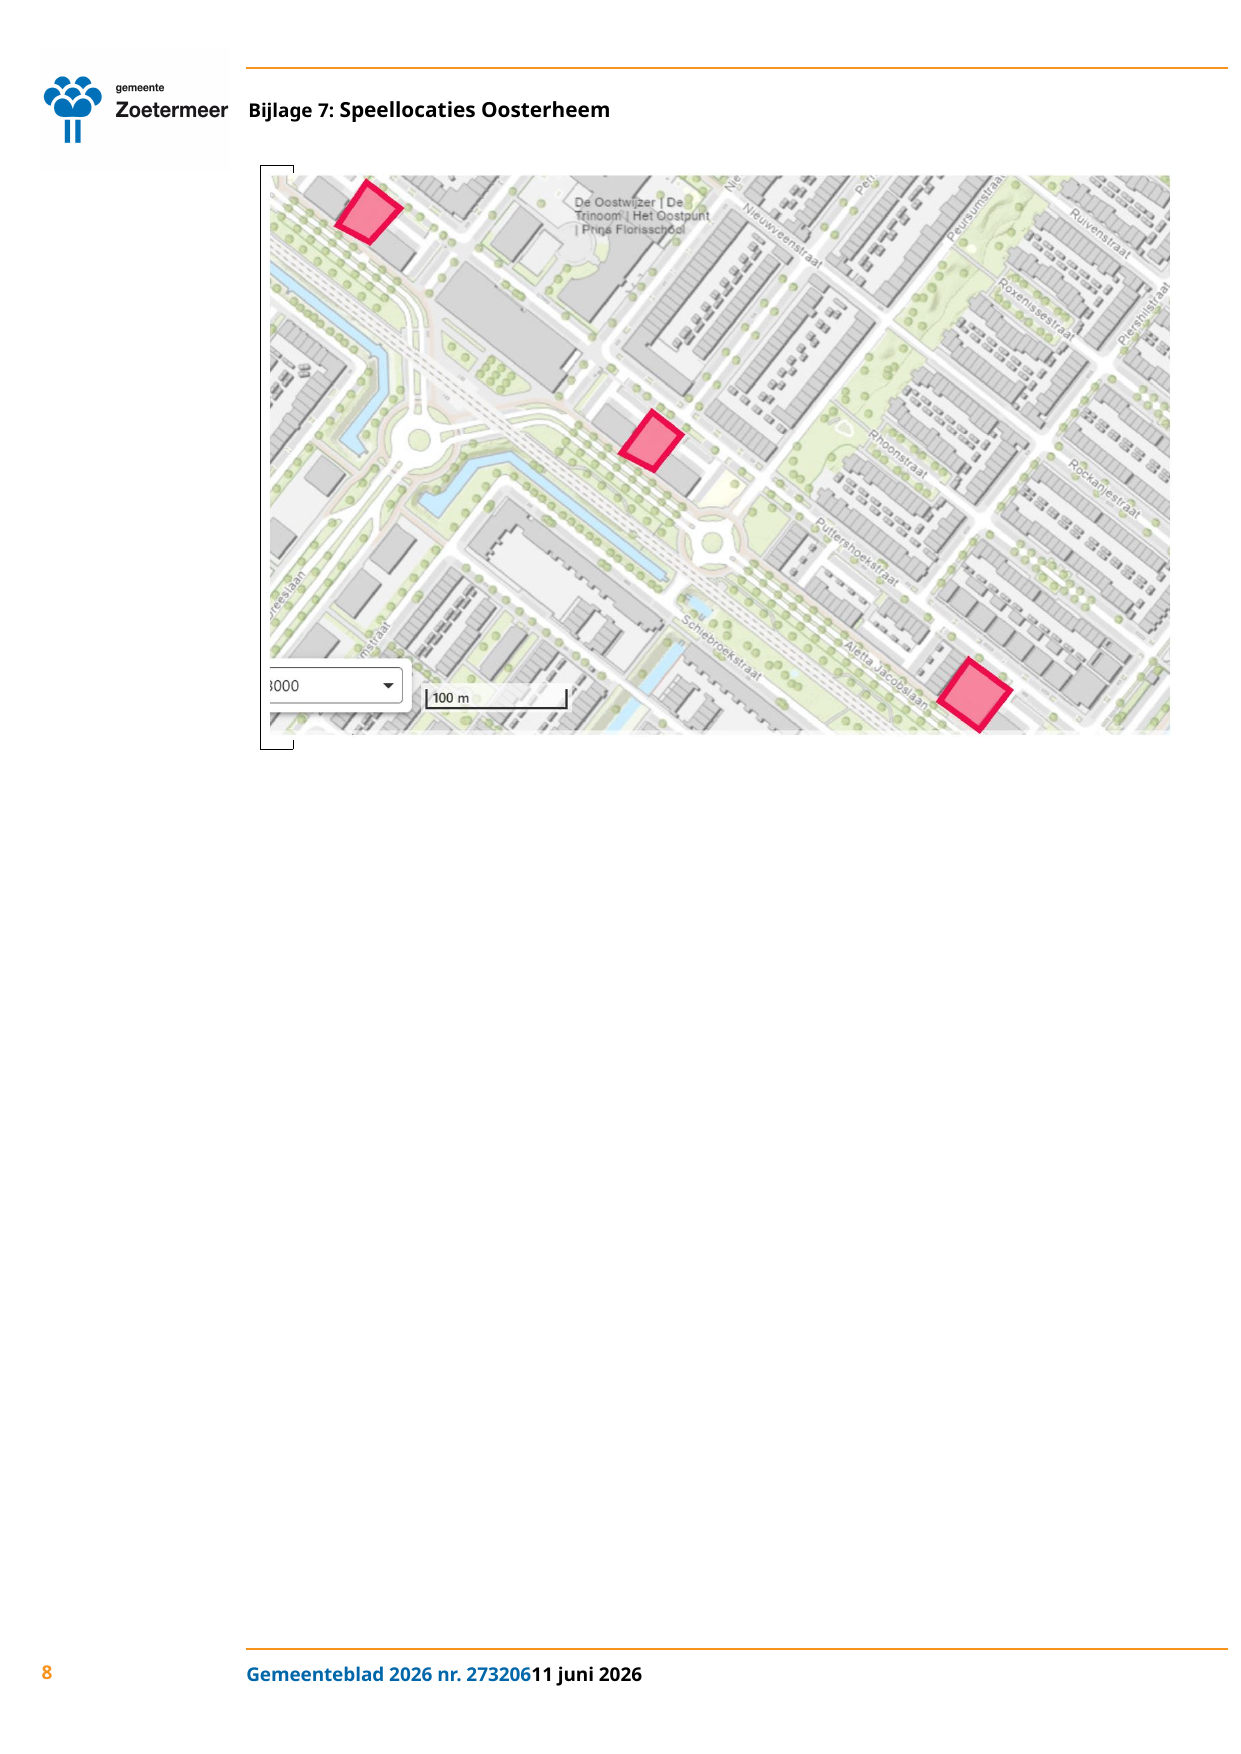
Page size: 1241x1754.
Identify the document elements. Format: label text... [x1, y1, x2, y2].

picture [41, 47, 231, 172]
text Bijlage 7: Speellocaties Oosterheem [248, 95, 1152, 123]
picture [268, 173, 1173, 740]
